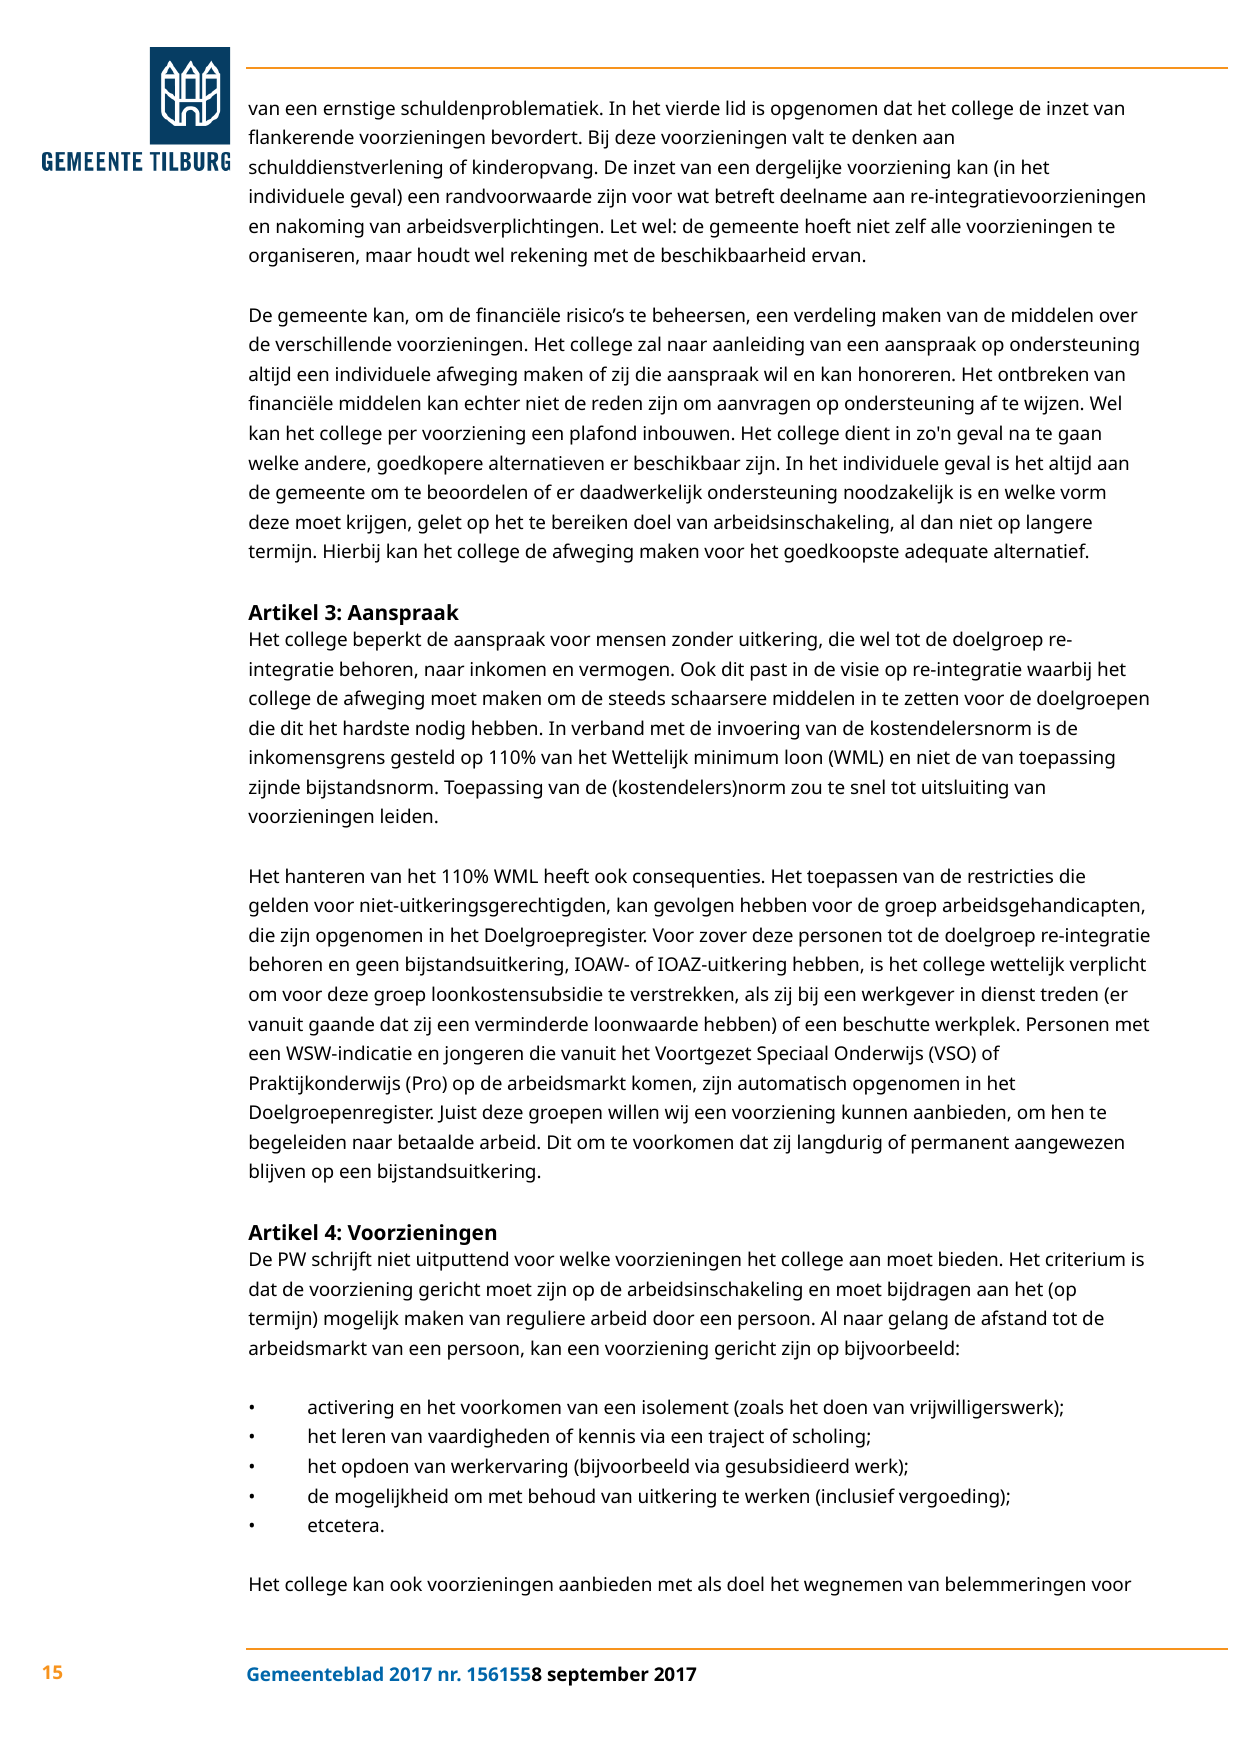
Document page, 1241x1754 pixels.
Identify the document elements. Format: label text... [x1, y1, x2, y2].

text Het college beperkt de aanspraak voor mensen zonder uitkering, die wel tot de doelgroep re-integratie behoren, naar inkomen en vermogen. Ook dit past in de visie op re-integratie waarbij het college de afweging moet maken om de steeds schaarsere middelen in te zetten voor de doelgroepen die dit het hardste nodig hebben. In verband met de invoering van de kostendelersnorm is de inkomensgrens gesteld op 110% van het Wettelijk minimum loon (WML) en niet de van toepassing zijnde bijstandsnorm. Toepassing van de (kostendelers)norm zou te snel tot uitsluiting van voorzieningen leiden. [248, 626, 1152, 829]
list activering en het voorkomen van een isolement (zoals het doen van vrijwilligerswerk); [248, 1394, 1152, 1420]
text De gemeente kan, om de financiële risico’s te beheersen, een verdeling maken van de middelen over de verschillende voorzieningen. Het college zal naar aanleiding van een aanspraak op ondersteuning altijd een individuele afweging maken of zij die aanspraak wil en kan honoreren. Het ontbreken van financiële middelen kan echter niet de reden zijn om aanvragen op ondersteuning af te wijzen. Wel kan het college per voorziening een plafond inbouwen. Het college dient in zo'n geval na te gaan welke andere, goedkopere alternatieven er beschikbaar zijn. In het individuele geval is het altijd aan de gemeente om te beoordelen of er daadwerkelijk ondersteuning noodzakelijk is en welke vorm deze moet krijgen, gelet op het te bereiken doel van arbeidsinschakeling, al dan niet op langere termijn. Hierbij kan het college de afweging maken voor het goedkoopste adequate alternatief. [248, 302, 1152, 564]
text Artikel 4: Voorzieningen [248, 1218, 1152, 1246]
text De PW schrijft niet uitputtend voor welke voorzieningen het college aan moet bieden. Het criterium is dat de voorziening gericht moet zijn op de arbeidsinschakeling en moet bijdragen aan het (op termijn) mogelijk maken van reguliere arbeid door een persoon. Al naar gelang de afstand tot de arbeidsmarkt van een persoon, kan een voorziening gericht zijn op bijvoorbeeld: [248, 1246, 1152, 1361]
list het leren van vaardigheden of kennis via een traject of scholing; [248, 1424, 1152, 1449]
text Het hanteren van het 110% WML heeft ook consequenties. Het toepassen van de restricties die gelden voor niet-uitkeringsgerechtigden, kan gevolgen hebben voor de groep arbeidsgehandicapten, die zijn opgenomen in het Doelgroepregister. Voor zover deze personen tot de doelgroep re-integratie behoren en geen bijstandsuitkering, IOAW- of IOAZ-uitkering hebben, is het college wettelijk verplicht om voor deze groep loonkostensubsidie te verstrekken, als zij bij een werkgever in dienst treden (er vanuit gaande dat zij een verminderde loonwaarde hebben) of een beschutte werkplek. Personen met een WSW-indicatie en jongeren die vanuit het Voortgezet Speciaal Onderwijs (VSO) of Praktijkonderwijs (Pro) op de arbeidsmarkt komen, zijn automatisch opgenomen in het Doelgroepenregister. Juist deze groepen willen wij een voorziening kunnen aanbieden, om hen te begeleiden naar betaalde arbeid. Dit om te voorkomen dat zij langdurig of permanent aangewezen blijven op een bijstandsuitkering. [248, 863, 1152, 1184]
list het opdoen van werkervaring (bijvoorbeeld via gesubsidieerd werk); [248, 1453, 1152, 1479]
picture [41, 47, 231, 172]
text van een ernstige schuldenproblematiek. In het vierde lid is opgenomen dat het college de inzet van flankerende voorzieningen bevordert. Bij deze voorzieningen valt te denken aan schulddienstverlening of kinderopvang. De inzet van een dergelijke voorziening kan (in het individuele geval) een randvoorwaarde zijn voor wat betreft deelname aan re-integratievoorzieningen en nakoming van arbeidsverplichtingen. Let wel: de gemeente hoeft niet zelf alle voorzieningen te organiseren, maar houdt wel rekening met de beschikbaarheid ervan. [248, 95, 1152, 268]
text Het college kan ook voorzieningen aanbieden met als doel het wegnemen van belemmeringen voor [248, 1572, 1152, 1597]
list de mogelijkheid om met behoud van uitkering te werken (inclusief vergoeding); [248, 1483, 1152, 1509]
list etcetera. [248, 1512, 1152, 1538]
text Artikel 3: Aanspraak [248, 598, 1152, 626]
